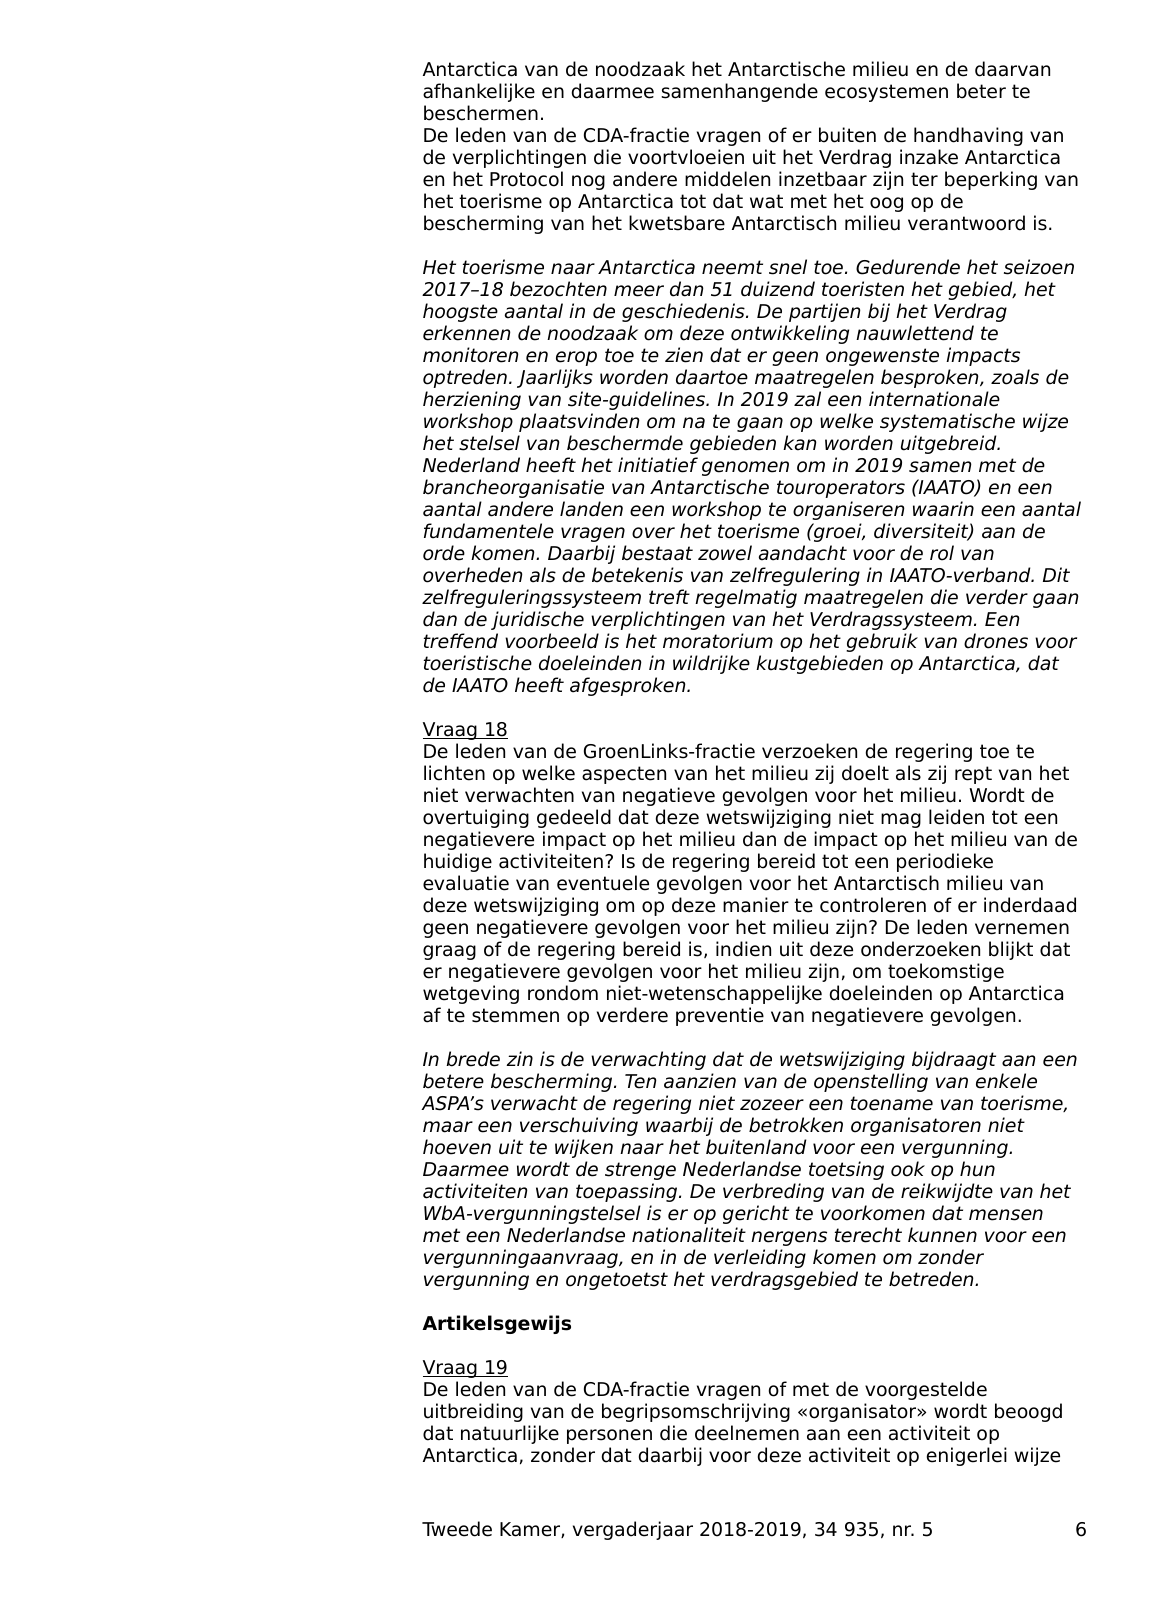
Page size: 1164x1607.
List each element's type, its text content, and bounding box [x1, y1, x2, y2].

text Nederland heeft het initiatief genomen om in 2019 samen met de brancheorganisatie van Antarctische touroperators (IAATO) en een aantal andere landen een workshop te organiseren waarin een aantal fundamentele vragen over het toerisme (groei, diversiteit) aan de orde komen. Daarbij bestaat zowel aandacht voor de rol van overheden als de betekenis van zelfregulering in IAATO-verband. Dit zelfreguleringssysteem treft regelmatig maatregelen die verder gaan dan de juridische verplichtingen van het Verdragssysteem. Een treffend voorbeeld is het moratorium op het gebruik van drones voor toeristische doeleinden in wildrijke kustgebieden op Antarctica, dat de IAATO heeft afgesproken. [422, 455, 1087, 697]
text De leden van de GroenLinks-fractie verzoeken de regering toe te lichten op welke aspecten van het milieu zij doelt als zij rept van het niet verwachten van negatieve gevolgen voor het milieu. Wordt de overtuiging gedeeld dat deze wetswijziging niet mag leiden tot een negatievere impact op het milieu dan de impact op het milieu van de huidige activiteiten? Is de regering bereid tot een periodieke evaluatie van eventuele gevolgen voor het Antarctisch milieu van deze wetswijziging om op deze manier te controleren of er inderdaad geen negatievere gevolgen voor het milieu zijn? De leden vernemen graag of de regering bereid is, indien uit deze onderzoeken blijkt dat er negatievere gevolgen voor het milieu zijn, om toekomstige wetgeving rondom niet-wetenschappelijke doeleinden op Antarctica af te stemmen op verdere preventie van negatievere gevolgen. [422, 741, 1087, 1027]
text Het toerisme naar Antarctica neemt snel toe. Gedurende het seizoen 2017–18 bezochten meer dan 51 duizend toeristen het gebied, het hoogste aantal in de geschiedenis. De partijen bij het Verdrag erkennen de noodzaak om deze ontwikkeling nauwlettend te monitoren en erop toe te zien dat er geen ongewenste impacts optreden. Jaarlijks worden daartoe maatregelen besproken, zoals de herziening van site-guidelines. In 2019 zal een internationale workshop plaatsvinden om na te gaan op welke systematische wijze het stelsel van beschermde gebieden kan worden uitgebreid. [422, 257, 1087, 455]
text De leden van de CDA-fractie vragen of er buiten de handhaving van de verplichtingen die voortvloeien uit het Verdrag inzake Antarctica en het Protocol nog andere middelen inzetbaar zijn ter beperking van het toerisme op Antarctica tot dat wat met het oog op de bescherming van het kwetsbare Antarctisch milieu verantwoord is. [422, 125, 1087, 235]
text Antarctica van de noodzaak het Antarctische milieu en de daarvan afhankelijke en daarmee samenhangende ecosystemen beter te beschermen. [422, 59, 1087, 125]
text In brede zin is de verwachting dat de wetswijziging bijdraagt aan een betere bescherming. Ten aanzien van de openstelling van enkele ASPA’s verwacht de regering niet zozeer een toename van toerisme, maar een verschuiving waarbij de betrokken organisatoren niet hoeven uit te wijken naar het buitenland voor een vergunning. Daarmee wordt de strenge Nederlandse toetsing ook op hun activiteiten van toepassing. De verbreding van de reikwijdte van het WbA-vergunningstelsel is er op gericht te voorkomen dat mensen met een Nederlandse nationaliteit nergens terecht kunnen voor een vergunningaanvraag, en in de verleiding komen om zonder vergunning en ongetoetst het verdragsgebied te betreden. [422, 1049, 1087, 1291]
text Vraag 19 [422, 1357, 1087, 1379]
subtitle Artikelsgewijs [422, 1313, 1087, 1335]
text De leden van de CDA-fractie vragen of met de voorgestelde uitbreiding van de begripsomschrijving «organisator» wordt beoogd dat natuurlijke personen die deelnemen aan een activiteit op Antarctica, zonder dat daarbij voor deze activiteit op enigerlei wijze [422, 1379, 1087, 1467]
text Vraag 18 [422, 719, 1087, 741]
